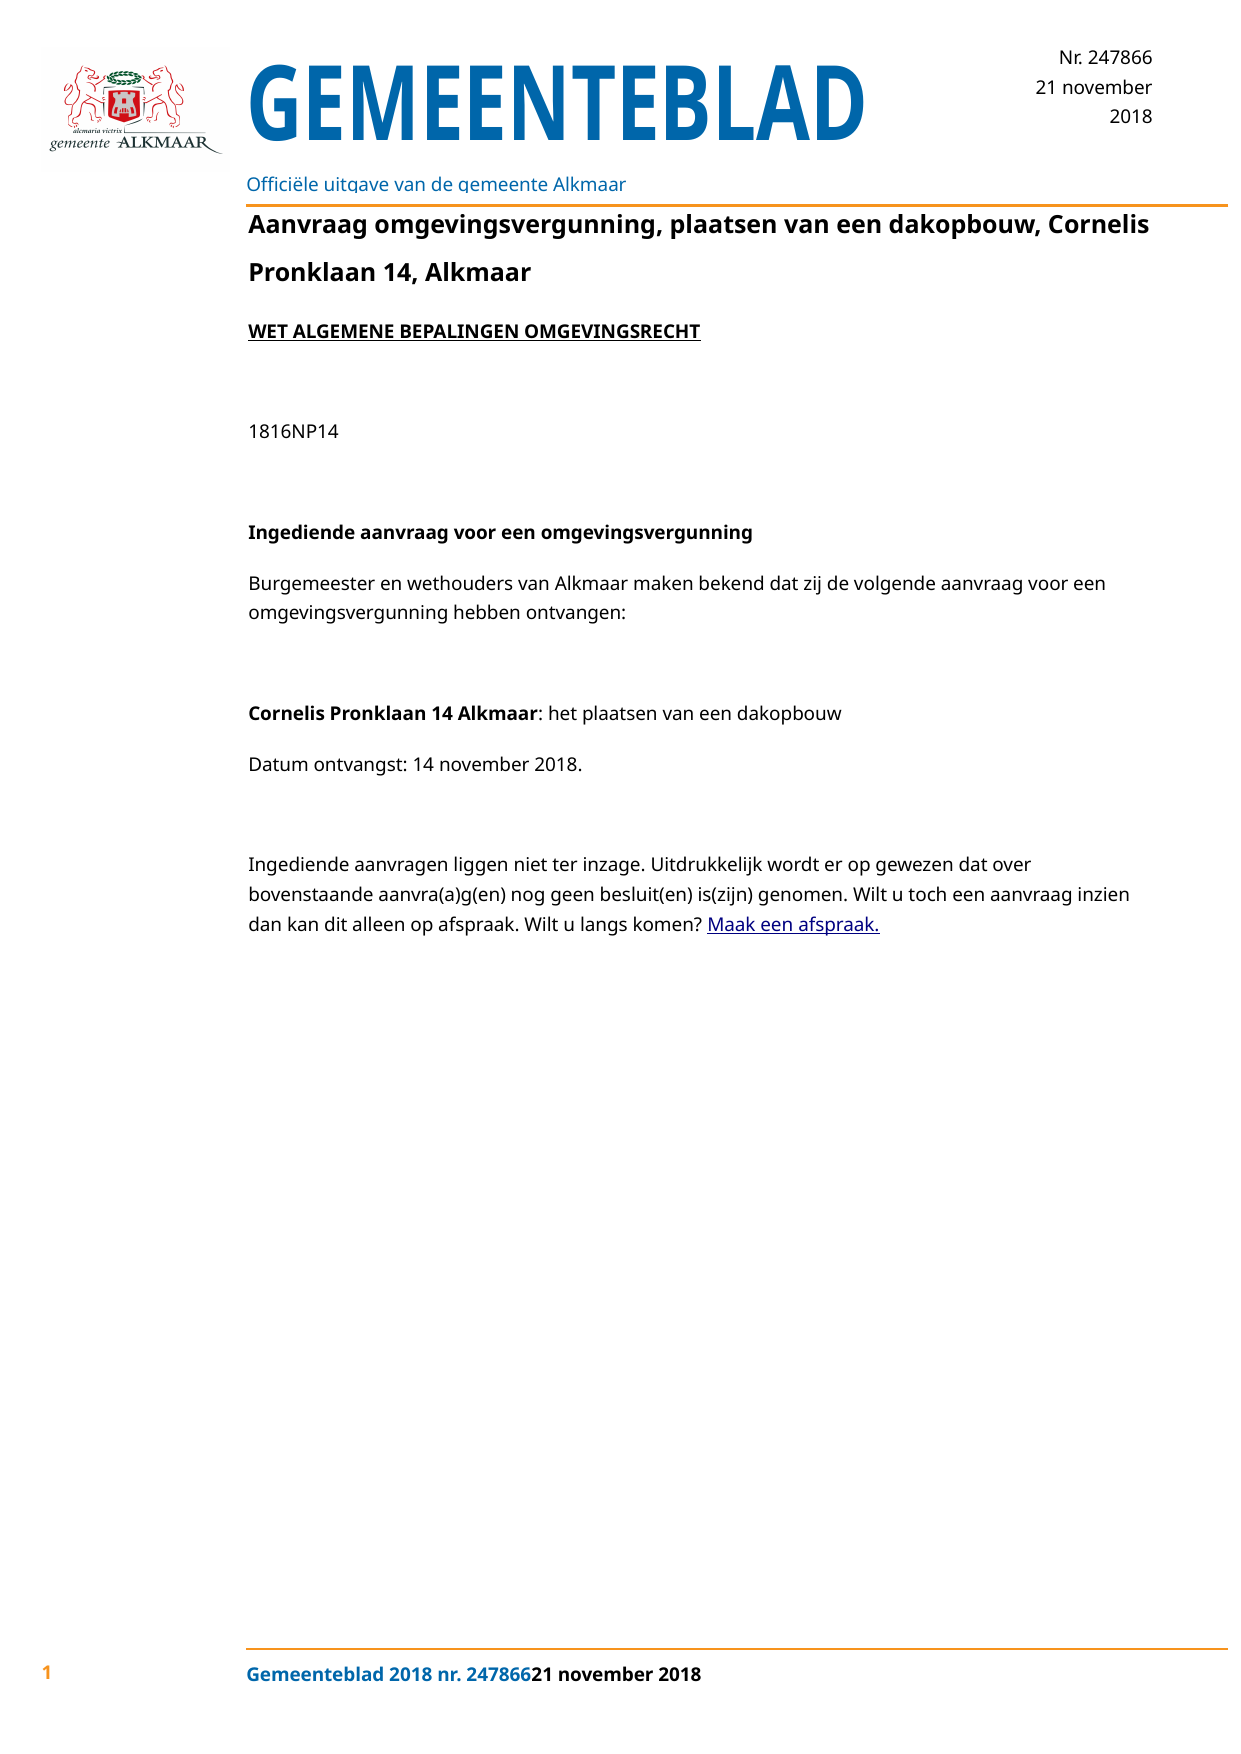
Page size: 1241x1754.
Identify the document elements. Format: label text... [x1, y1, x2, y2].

text Ingediende aanvragen liggen niet ter inzage. Uitdrukkelijk wordt er op gewezen dat over bovenstaande aanvra(a)g(en) nog geen besluit(en) is(zijn) genomen. Wilt u toch een aanvraag inzien dan kan dit alleen op afspraak. Wilt u langs komen? Maak een afspraak. [248, 852, 1152, 937]
text 1816NP14 [248, 419, 1152, 444]
text Cornelis Pronklaan 14 Alkmaar: het plaatsen van een dakopbouw [248, 700, 1152, 726]
text Aanvraag omgevingsvergunning, plaatsen van een dakopbouw, Cornelis Pronklaan 14, Alkmaar [248, 207, 1152, 288]
text Datum ontvangst: 14 november 2018. [248, 751, 1152, 777]
text Burgemeester en wethouders van Alkmaar maken bekend dat zij de volgende aanvraag voor een omgevingsvergunning hebben ontvangen: [248, 570, 1152, 625]
text WET ALGEMENE BEPALINGEN OMGEVINGSRECHT [248, 318, 1152, 344]
picture [41, 47, 231, 172]
text Ingediende aanvraag voor een omgevingsvergunning [248, 519, 1152, 545]
